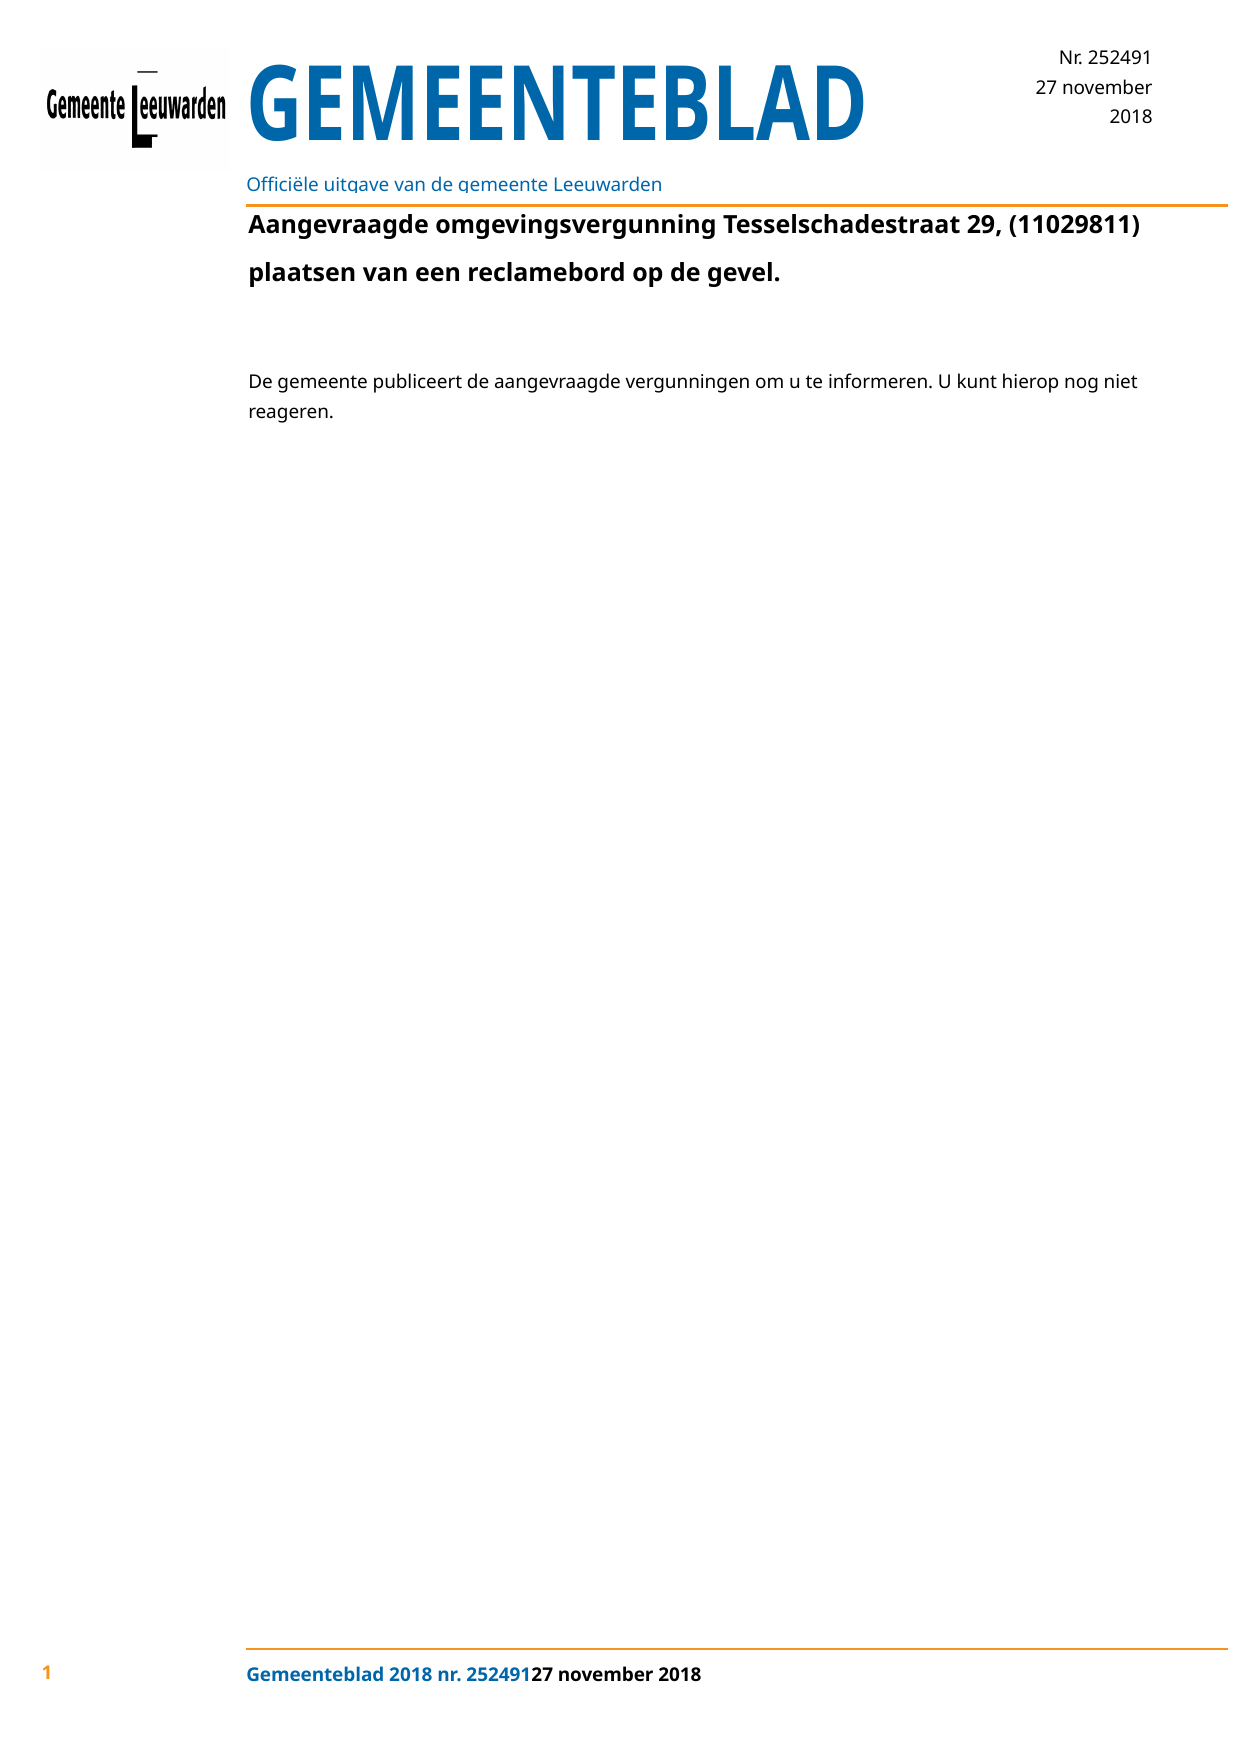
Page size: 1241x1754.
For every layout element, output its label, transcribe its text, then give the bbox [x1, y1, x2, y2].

text Aangevraagde omgevingsvergunning Tesselschadestraat 29, (11029811) plaatsen van een reclamebord op de gevel. [248, 207, 1152, 288]
text De gemeente publiceert de aangevraagde vergunningen om u te informeren. U kunt hierop nog niet reageren. [248, 368, 1152, 424]
picture [41, 47, 231, 172]
